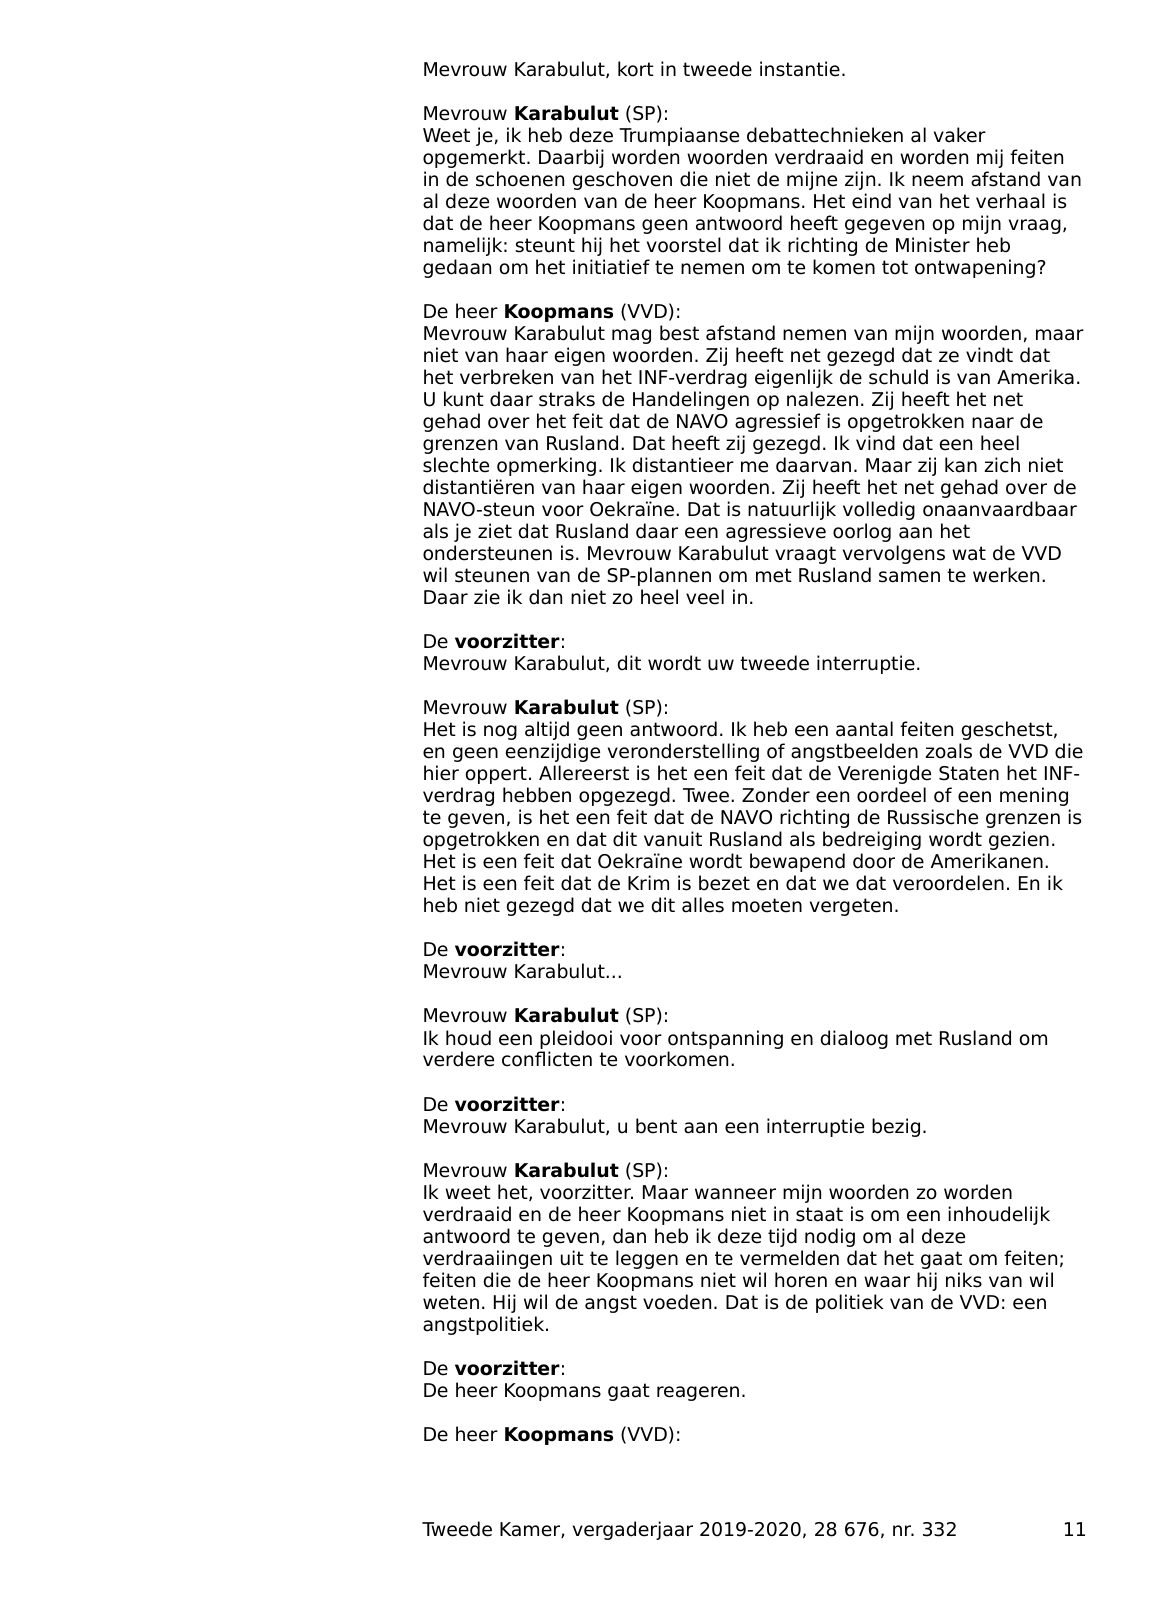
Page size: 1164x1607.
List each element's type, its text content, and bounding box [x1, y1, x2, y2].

text Mevrouw Karabulut, dit wordt uw tweede interruptie. [422, 653, 1087, 675]
text De heer Koopmans gaat reageren. [422, 1380, 1087, 1402]
text Mevrouw Karabulut, u bent aan een interruptie bezig. [422, 1116, 1087, 1137]
text Mevrouw Karabulut, kort in tweede instantie. [422, 59, 1087, 81]
text Mevrouw Karabulut... [422, 961, 1087, 983]
text Weet je, ik heb deze Trumpiaanse debattechnieken al vaker opgemerkt. Daarbij worden woorden verdraaid en worden mij feiten in de schoenen geschoven die niet de mijne zijn. Ik neem afstand van al deze woorden van de heer Koopmans. Het eind van het verhaal is dat de heer Koopmans geen antwoord heeft gegeven op mijn vraag, namelijk: steunt hij het voorstel dat ik richting de Minister heb gedaan om het initiatief te nemen om te komen tot ontwapening? [422, 125, 1087, 279]
text De voorzitter: [422, 1358, 1087, 1380]
text Mevrouw Karabulut mag best afstand nemen van mijn woorden, maar niet van haar eigen woorden. Zij heeft net gezegd dat ze vindt dat het verbreken van het INF-verdrag eigenlijk de schuld is van Amerika. U kunt daar straks de Handelingen op nalezen. Zij heeft het net gehad over het feit dat de NAVO agressief is opgetrokken naar de grenzen van Rusland. Dat heeft zij gezegd. Ik vind dat een heel slechte opmerking. Ik distantieer me daarvan. Maar zij kan zich niet distantiëren van haar eigen woorden. Zij heeft het net gehad over de NAVO-steun voor Oekraïne. Dat is natuurlijk volledig onaanvaardbaar als je ziet dat Rusland daar een agressieve oorlog aan het ondersteunen is. Mevrouw Karabulut vraagt vervolgens wat de VVD wil steunen van de SP-plannen om met Rusland samen te werken. Daar zie ik dan niet zo heel veel in. [422, 323, 1087, 609]
text Mevrouw Karabulut (SP): [422, 697, 1087, 719]
text Ik weet het, voorzitter. Maar wanneer mijn woorden zo worden verdraaid en de heer Koopmans niet in staat is om een inhoudelijk antwoord te geven, dan heb ik deze tijd nodig om al deze verdraaiingen uit te leggen en te vermelden dat het gaat om feiten; feiten die de heer Koopmans niet wil horen en waar hij niks van wil weten. Hij wil de angst voeden. Dat is de politiek van de VVD: een angstpolitiek. [422, 1182, 1087, 1336]
text Mevrouw Karabulut (SP): [422, 103, 1087, 125]
text De voorzitter: [422, 631, 1087, 653]
text De heer Koopmans (VVD): [422, 1424, 1087, 1446]
text Mevrouw Karabulut (SP): [422, 1005, 1087, 1027]
text De voorzitter: [422, 939, 1087, 961]
text De heer Koopmans (VVD): [422, 301, 1087, 323]
text Het is nog altijd geen antwoord. Ik heb een aantal feiten geschetst, en geen eenzijdige veronderstelling of angstbeelden zoals de VVD die hier oppert. Allereerst is het een feit dat de Verenigde Staten het INF-verdrag hebben opgezegd. Twee. Zonder een oordeel of een mening te geven, is het een feit dat de NAVO richting de Russische grenzen is opgetrokken en dat dit vanuit Rusland als bedreiging wordt gezien. Het is een feit dat Oekraïne wordt bewapend door de Amerikanen. Het is een feit dat de Krim is bezet en dat we dat veroordelen. En ik heb niet gezegd dat we dit alles moeten vergeten. [422, 719, 1087, 917]
text De voorzitter: [422, 1093, 1087, 1116]
text Mevrouw Karabulut (SP): [422, 1160, 1087, 1182]
text Ik houd een pleidooi voor ontspanning en dialoog met Rusland om verdere conflicten te voorkomen. [422, 1027, 1087, 1071]
